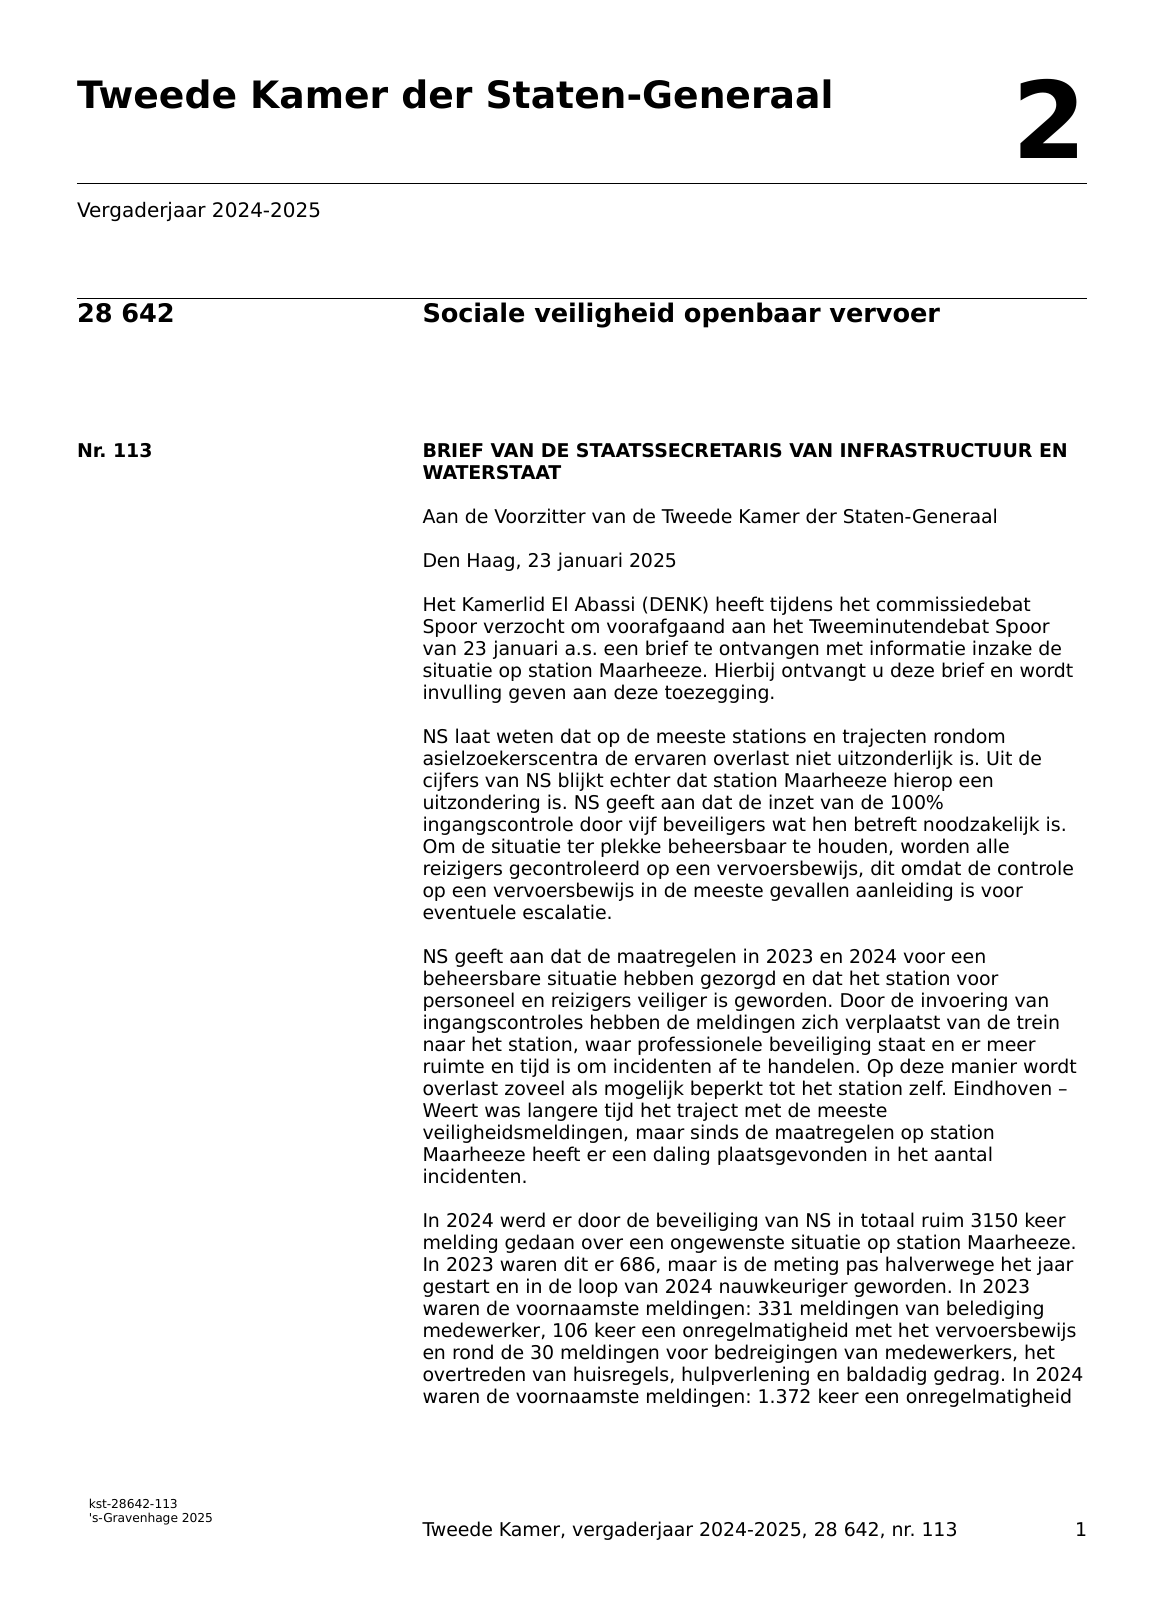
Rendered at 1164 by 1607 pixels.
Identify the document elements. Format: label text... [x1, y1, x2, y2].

text Aan de Voorzitter van de Tweede Kamer der Staten-Generaal [422, 506, 1087, 528]
text NS laat weten dat op de meeste stations en trajecten rondom asielzoekerscentra de ervaren overlast niet uitzonderlijk is. Uit de cijfers van NS blijkt echter dat station Maarheeze hierop een uitzondering is. NS geeft aan dat de inzet van de 100% ingangscontrole door vijf beveiligers wat hen betreft noodzakelijk is. Om de situatie ter plekke beheersbaar te houden, worden alle reizigers gecontroleerd op een vervoersbewijs, dit omdat de controle op een vervoersbewijs in de meeste gevallen aanleiding is voor eventuele escalatie. [422, 726, 1087, 924]
text Het Kamerlid El Abassi (DENK) heeft tijdens het commissiedebat Spoor verzocht om voorafgaand aan het Tweeminutendebat Spoor van 23 januari a.s. een brief te ontvangen met informatie inzake de situatie op station Maarheeze. Hierbij ontvangt u deze brief en wordt invulling geven aan deze toezegging. [422, 594, 1087, 704]
text 's-Gravenhage 2025 [88, 1511, 323, 1525]
table_header 2 [886, 59, 1087, 183]
table_header Tweede Kamer der Staten-Generaal [77, 59, 886, 183]
text Den Haag, 23 januari 2025 [422, 550, 1087, 572]
table_cell Vergaderjaar 2024-2025 [77, 184, 1087, 298]
text kst-28642-113 [88, 1497, 323, 1511]
subtitle 28 642 Sociale veiligheid openbaar vervoer [77, 299, 1087, 329]
subtitle Nr. 113 BRIEF VAN DE STAATSSECRETARIS VAN INFRASTRUCTUUR EN WATERSTAAT [77, 440, 1087, 484]
text In 2024 werd er door de beveiliging van NS in totaal ruim 3150 keer melding gedaan over een ongewenste situatie op station Maarheeze. In 2023 waren dit er 686, maar is de meting pas halverwege het jaar gestart en in de loop van 2024 nauwkeuriger geworden. In 2023 waren de voornaamste meldingen: 331 meldingen van belediging medewerker, 106 keer een onregelmatigheid met het vervoersbewijs en rond de 30 meldingen voor bedreigingen van medewerkers, het overtreden van huisregels, hulpverlening en baldadig gedrag. In 2024 waren de voornaamste meldingen: 1.372 keer een onregelmatigheid [422, 1210, 1087, 1408]
text NS geeft aan dat de maatregelen in 2023 en 2024 voor een beheersbare situatie hebben gezorgd en dat het station voor personeel en reizigers veiliger is geworden. Door de invoering van ingangscontroles hebben de meldingen zich verplaatst van de trein naar het station, waar professionele beveiliging staat en er meer ruimte en tijd is om incidenten af te handelen. Op deze manier wordt overlast zoveel als mogelijk beperkt tot het station zelf. Eindhoven – Weert was langere tijd het traject met de meeste veiligheidsmeldingen, maar sinds de maatregelen op station Maarheeze heeft er een daling plaatsgevonden in het aantal incidenten. [422, 946, 1087, 1188]
